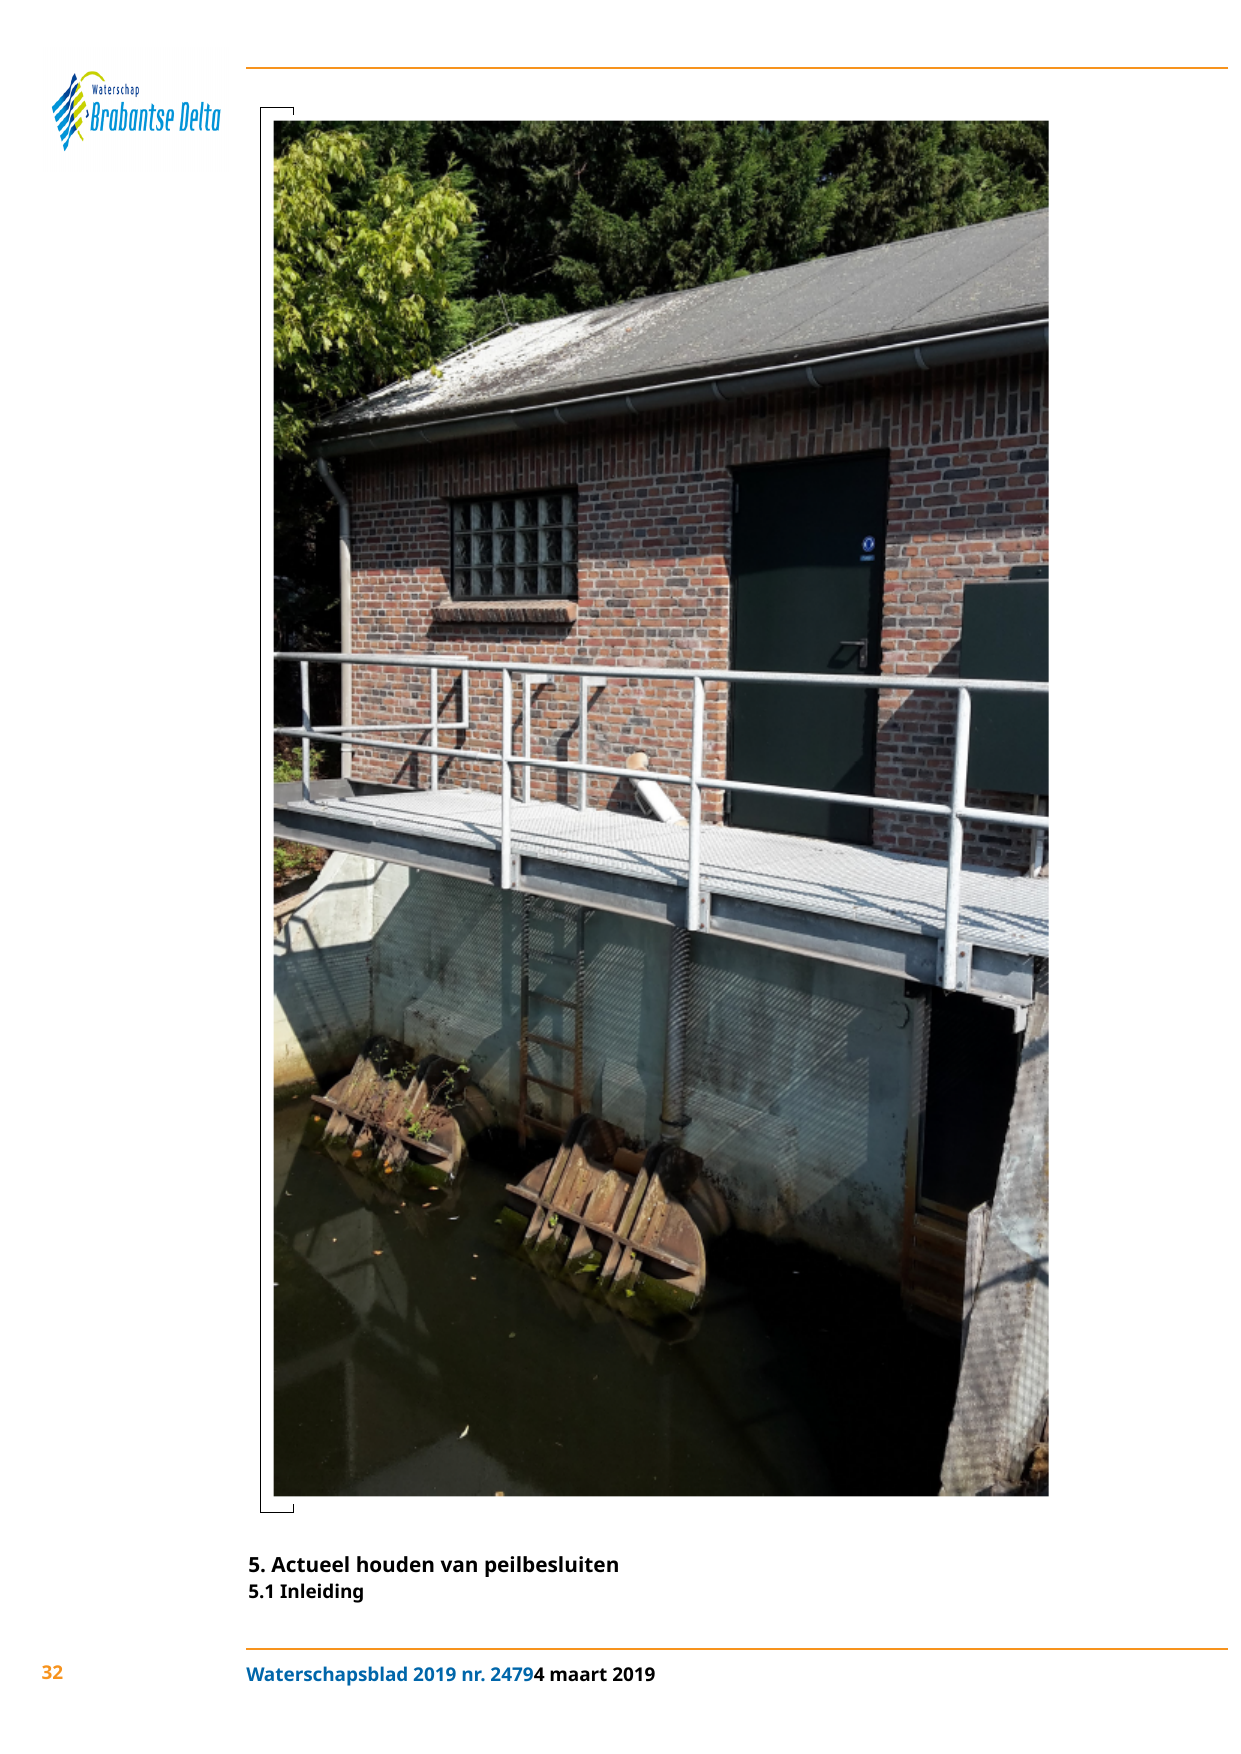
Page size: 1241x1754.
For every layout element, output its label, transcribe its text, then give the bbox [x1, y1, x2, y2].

picture [268, 115, 1055, 1504]
picture [41, 47, 231, 172]
text 5. Actueel houden van peilbesluiten [248, 1550, 1152, 1578]
text 5.1 Inleiding [248, 1578, 1152, 1604]
